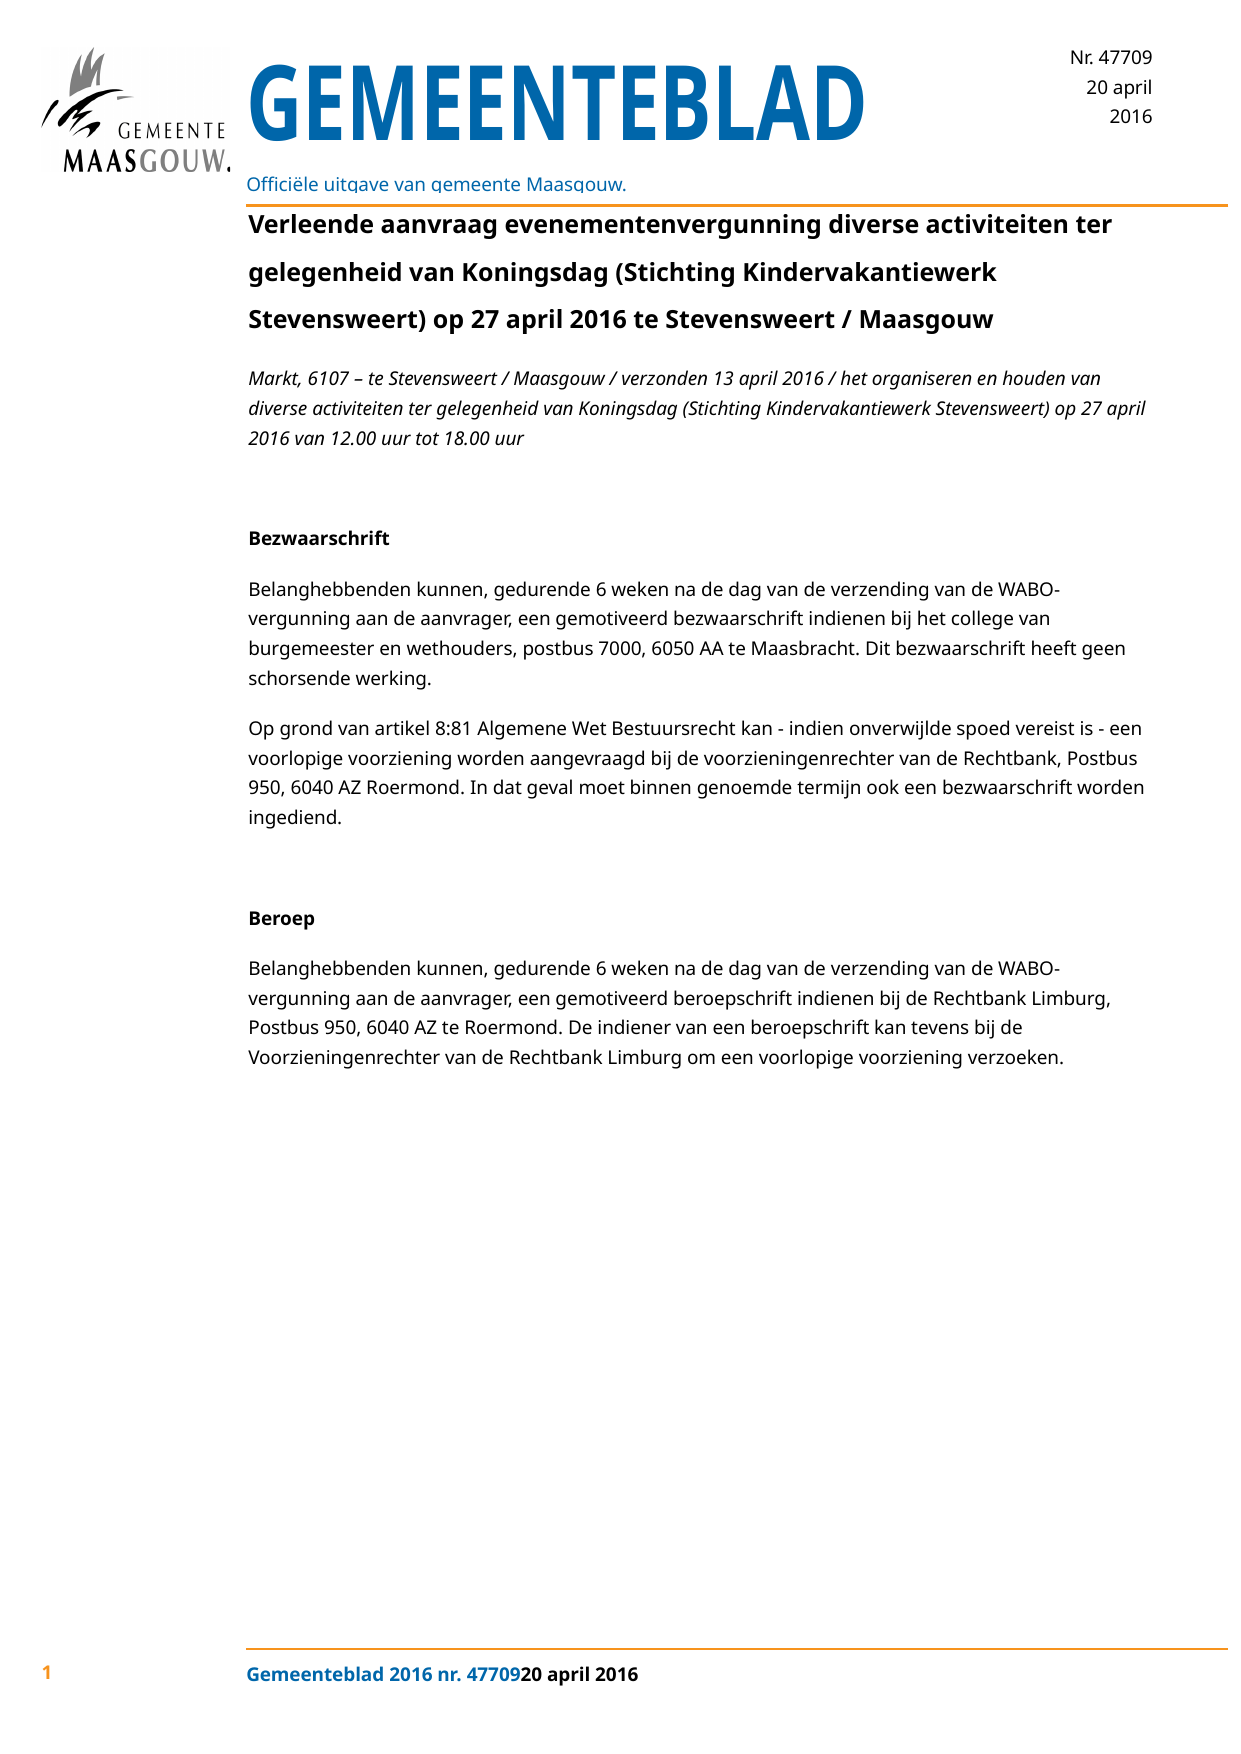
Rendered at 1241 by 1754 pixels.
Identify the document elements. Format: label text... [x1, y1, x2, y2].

text Verleende aanvraag evenementenvergunning diverse activiteiten ter gelegenheid van Koningsdag (Stichting Kindervakantiewerk Stevensweert) op 27 april 2016 te Stevensweert / Maasgouw [248, 207, 1152, 336]
text Markt, 6107 – te Stevensweert / Maasgouw / verzonden 13 april 2016 / het organiseren en houden van diverse activiteiten ter gelegenheid van Koningsdag (Stichting Kindervakantiewerk Stevensweert) op 27 april 2016 van 12.00 uur tot 18.00 uur [248, 366, 1152, 450]
picture [41, 47, 231, 172]
text Belanghebbenden kunnen, gedurende 6 weken na de dag van de verzending van de WABO-vergunning aan de aanvrager, een gemotiveerd beroepschrift indienen bij de Rechtbank Limburg, Postbus 950, 6040 AZ te Roermond. De indiener van een beroepschrift kan tevens bij de Voorzieningenrechter van de Rechtbank Limburg om een voorlopige voorziening verzoeken. [248, 955, 1152, 1069]
text Beroep [248, 905, 1152, 930]
text Bezwaarschrift [248, 526, 1152, 551]
text Op grond van artikel 8:81 Algemene Wet Bestuursrecht kan - indien onverwijlde spoed vereist is - een voorlopige voorziening worden aangevraagd bij de voorzieningenrechter van de Rechtbank, Postbus 950, 6040 AZ Roermond. In dat geval moet binnen genoemde termijn ook een bezwaarschrift worden ingediend. [248, 715, 1152, 829]
text Belanghebbenden kunnen, gedurende 6 weken na de dag van de verzending van de WABO-vergunning aan de aanvrager, een gemotiveerd bezwaarschrift indienen bij het college van burgemeester en wethouders, postbus 7000, 6050 AA te Maasbracht. Dit bezwaarschrift heeft geen schorsende werking. [248, 576, 1152, 690]
